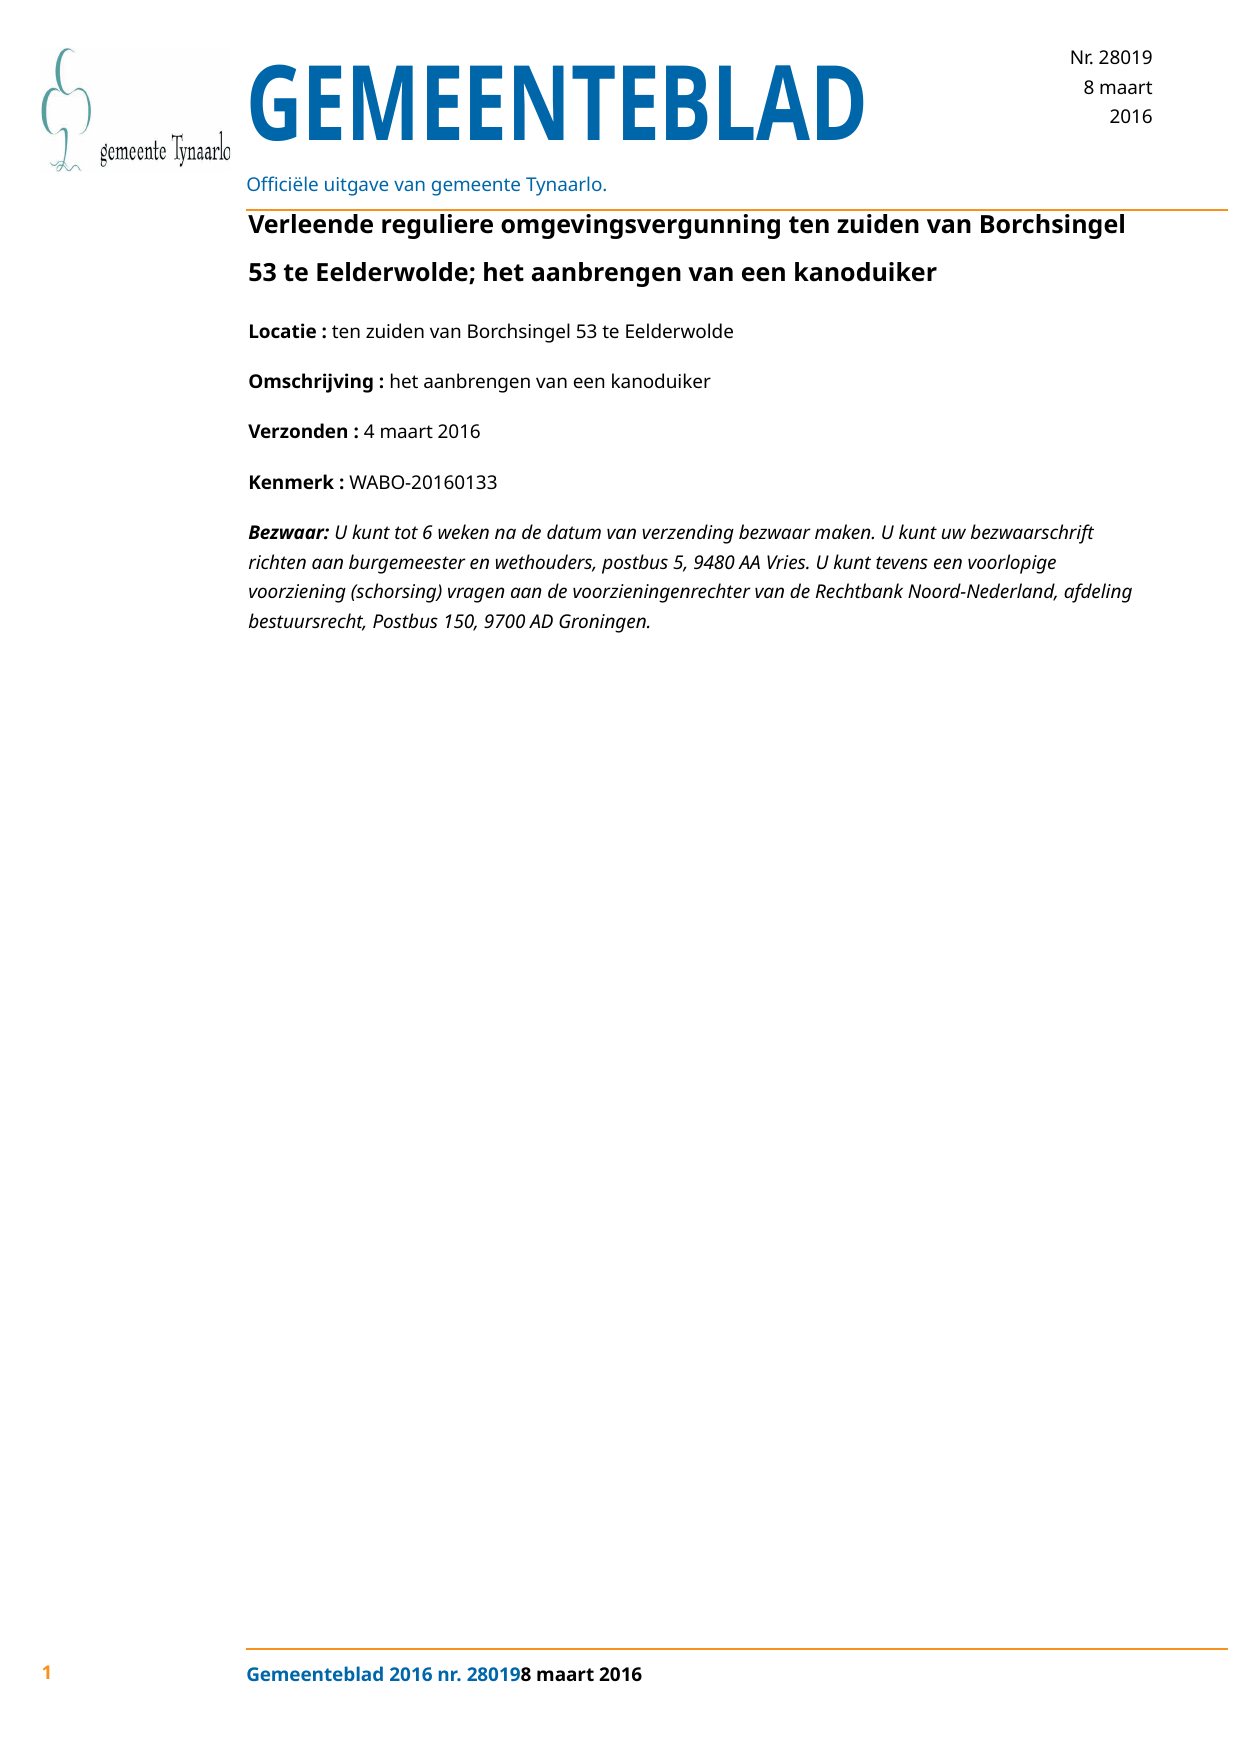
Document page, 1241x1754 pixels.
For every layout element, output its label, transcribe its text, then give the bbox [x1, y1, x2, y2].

text Locatie : ten zuiden van Borchsingel 53 te Eelderwolde [248, 318, 1152, 344]
text Verleende reguliere omgevingsvergunning ten zuiden van Borchsingel 53 te Eelderwolde; het aanbrengen van een kanoduiker [248, 211, 1152, 288]
text Bezwaar: U kunt tot 6 weken na de datum van verzending bezwaar maken. U kunt uw bezwaarschrift richten aan burgemeester en wethouders, postbus 5, 9480 AA Vries. U kunt tevens een voorlopige voorziening (schorsing) vragen aan de voorzieningenrechter van de Rechtbank Noord-Nederland, afdeling bestuursrecht, Postbus 150, 9700 AD Groningen. [248, 519, 1152, 634]
text Verzonden : 4 maart 2016 [248, 419, 1152, 444]
text Kenmerk : WABO-20160133 [248, 469, 1152, 495]
picture [41, 47, 231, 172]
text Omschrijving : het aanbrengen van een kanoduiker [248, 368, 1152, 394]
